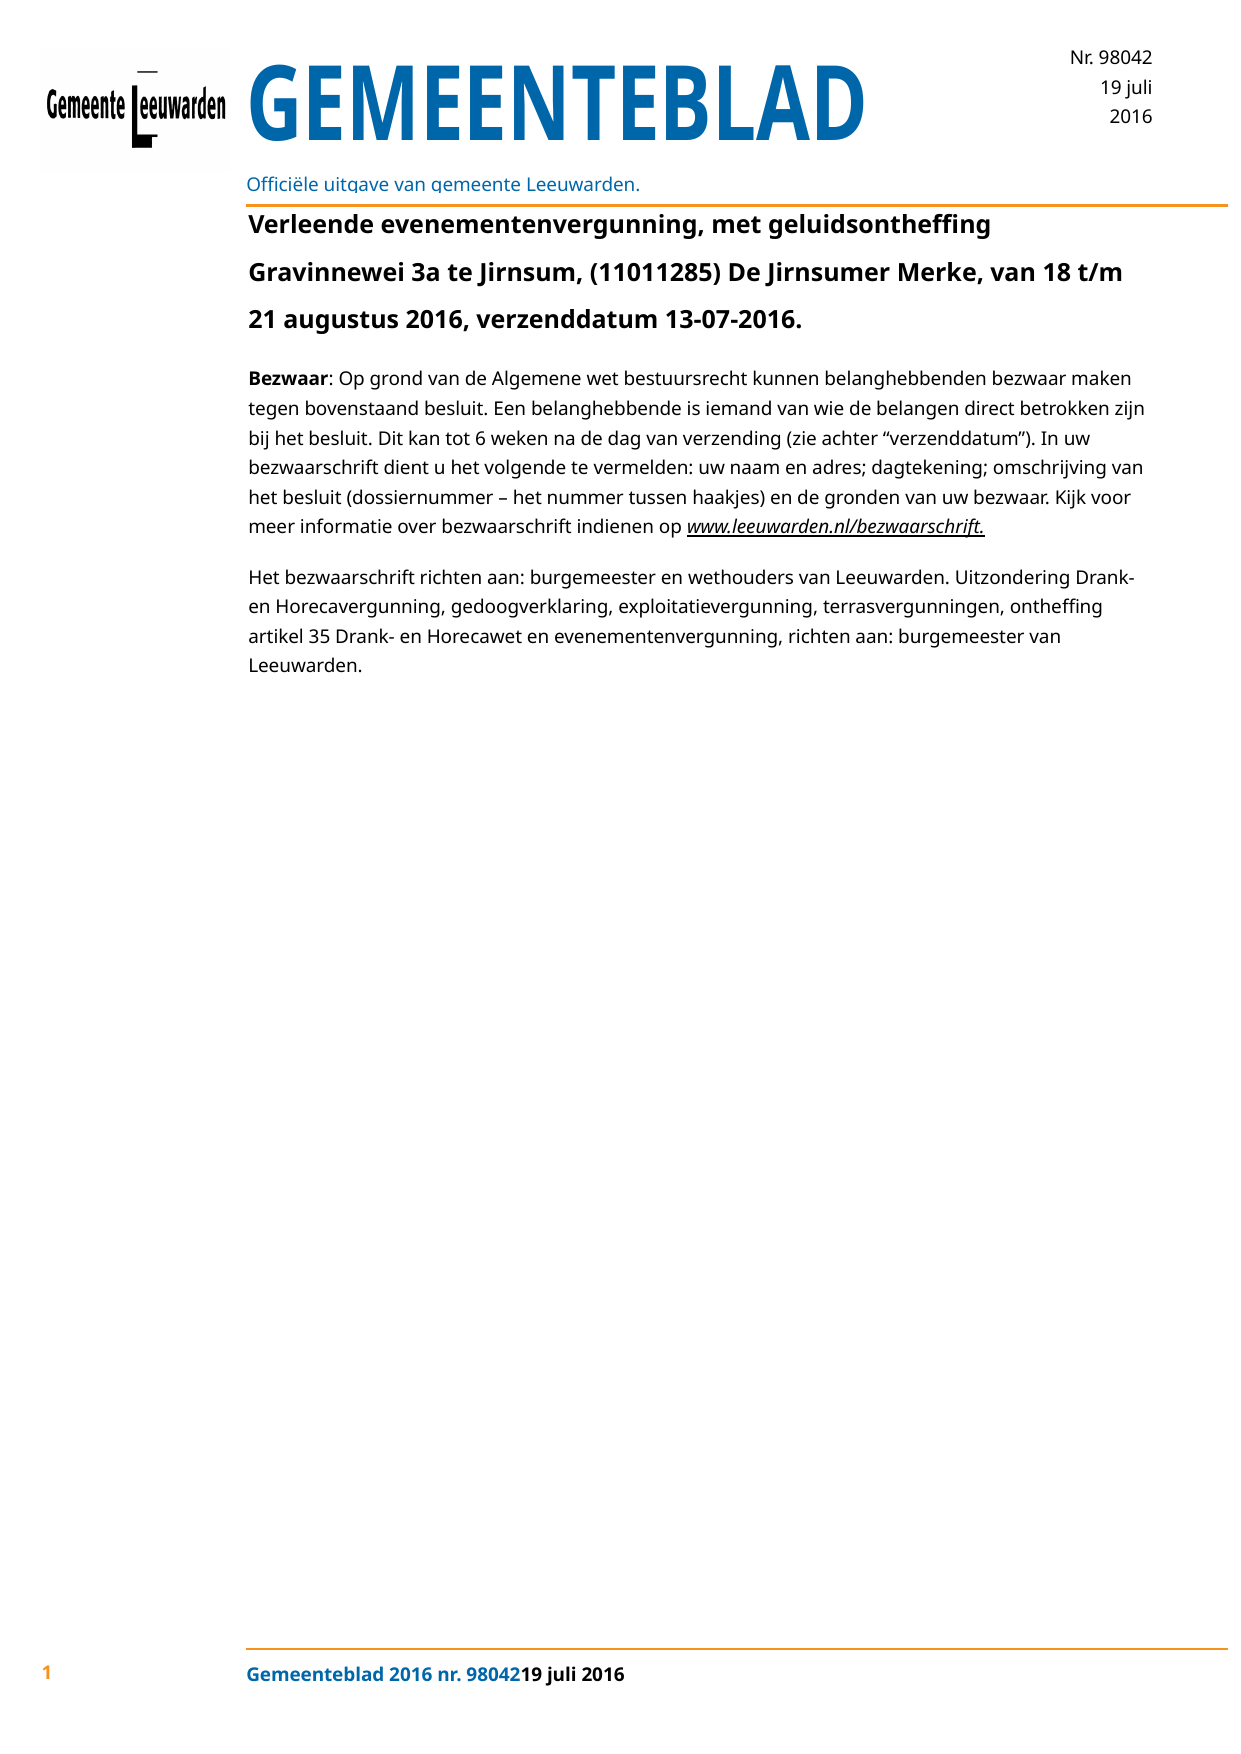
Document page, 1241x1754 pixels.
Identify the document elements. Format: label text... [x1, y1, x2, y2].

text Bezwaar: Op grond van de Algemene wet bestuursrecht kunnen belanghebbenden bezwaar maken tegen bovenstaand besluit. Een belanghebbende is iemand van wie de belangen direct betrokken zijn bij het besluit. Dit kan tot 6 weken na de dag van verzending (zie achter “verzenddatum”). In uw bezwaarschrift dient u het volgende te vermelden: uw naam en adres; dagtekening; omschrijving van het besluit (dossiernummer – het nummer tussen haakjes) en de gronden van uw bezwaar. Kijk voor meer informatie over bezwaarschrift indienen op www.leeuwarden.nl/bezwaarschrift. [248, 366, 1152, 539]
text Het bezwaarschrift richten aan: burgemeester en wethouders van Leeuwarden. Uitzondering Drank- en Horecavergunning, gedoogverklaring, exploitatievergunning, terrasvergunningen, ontheffing artikel 35 Drank- en Horecawet en evenementenvergunning, richten aan: burgemeester van Leeuwarden. [248, 564, 1152, 678]
picture [41, 47, 231, 172]
text Verleende evenementenvergunning, met geluidsontheffing Gravinnewei 3a te Jirnsum, (11011285) De Jirnsumer Merke, van 18 t/m 21 augustus 2016, verzenddatum 13-07-2016. [248, 207, 1152, 336]
